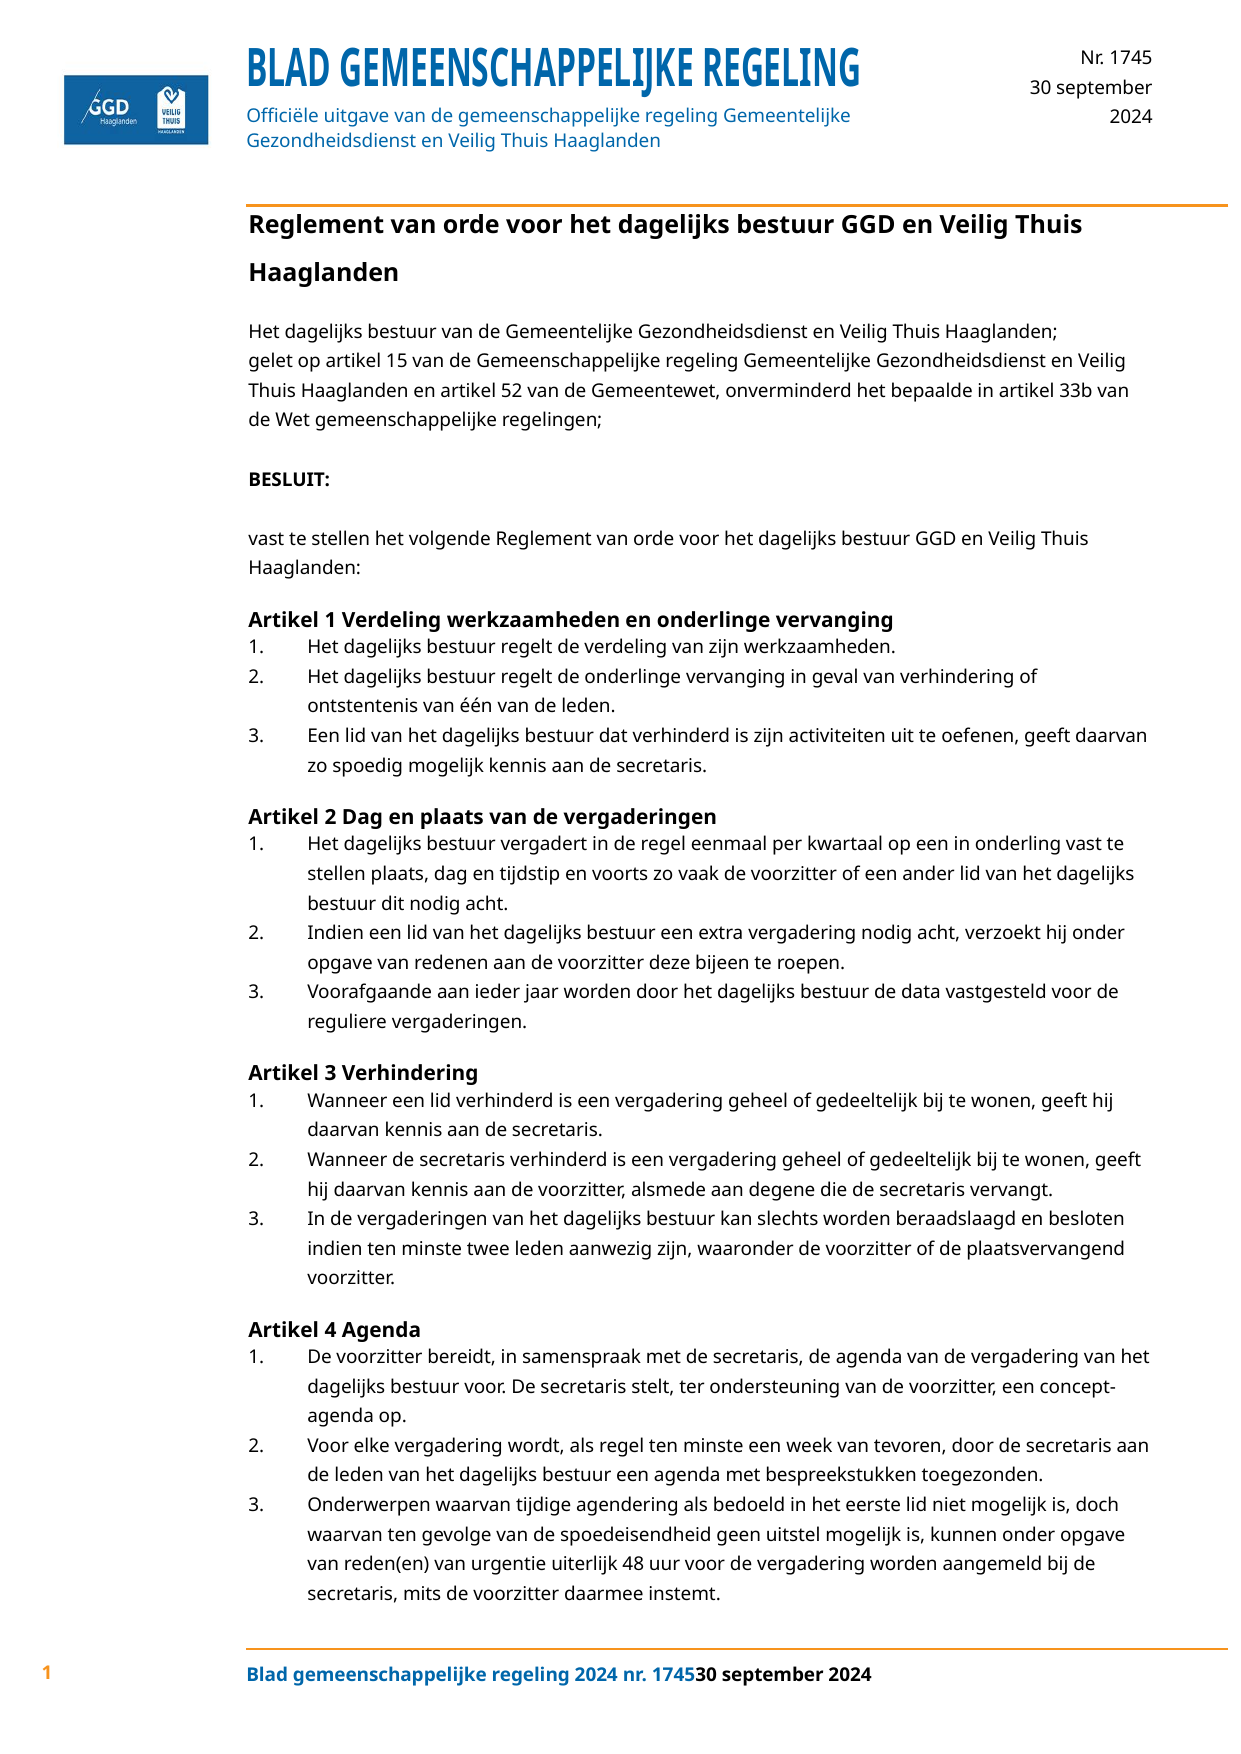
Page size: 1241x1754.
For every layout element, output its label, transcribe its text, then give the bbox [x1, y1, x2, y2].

text Artikel 4 Agenda [248, 1315, 1152, 1343]
text Het dagelijks bestuur van de Gemeentelijke Gezondheidsdienst en Veilig Thuis Haaglanden; [248, 318, 1152, 344]
text Artikel 1 Verdeling werkzaamheden en onderlinge vervanging [248, 605, 1152, 633]
list Het dagelijks bestuur vergadert in de regel eenmaal per kwartaal op een in onderling vast te stellen plaats, dag en tijdstip en voorts zo vaak de voorzitter of een ander lid van het dagelijks bestuur dit nodig acht. [248, 831, 1152, 916]
list Voorafgaande aan ieder jaar worden door het dagelijks bestuur de data vastgesteld voor de reguliere vergaderingen. [248, 978, 1152, 1034]
picture [41, 47, 231, 172]
text vast te stellen het volgende Reglement van orde voor het dagelijks bestuur GGD en Veilig Thuis Haaglanden: [248, 525, 1152, 580]
list Het dagelijks bestuur regelt de verdeling van zijn werkzaamheden. [248, 633, 1152, 659]
list Onderwerpen waarvan tijdige agendering als bedoeld in het eerste lid niet mogelijk is, doch waarvan ten gevolge van de spoedeisendheid geen uitstel mogelijk is, kunnen onder opgave van reden(en) van urgentie uiterlijk 48 uur voor de vergadering worden aangemeld bij de secretaris, mits de voorzitter daarmee instemt. [248, 1491, 1152, 1606]
list In de vergaderingen van het dagelijks bestuur kan slechts worden beraadslaagd en besloten indien ten minste twee leden aanwezig zijn, waaronder de voorzitter of de plaatsvervangend voorzitter. [248, 1205, 1152, 1290]
list Voor elke vergadering wordt, als regel ten minste een week van tevoren, door de secretaris aan de leden van het dagelijks bestuur een agenda met bespreekstukken toegezonden. [248, 1432, 1152, 1487]
list Indien een lid van het dagelijks bestuur een extra vergadering nodig acht, verzoekt hij onder opgave van redenen aan de voorzitter deze bijeen te roepen. [248, 919, 1152, 975]
list Wanneer de secretaris verhinderd is een vergadering geheel of gedeeltelijk bij te wonen, geeft hij daarvan kennis aan de voorzitter, alsmede aan degene die de secretaris vervangt. [248, 1146, 1152, 1201]
text Reglement van orde voor het dagelijks bestuur GGD en Veilig Thuis Haaglanden [248, 207, 1152, 288]
list Een lid van het dagelijks bestuur dat verhinderd is zijn activiteiten uit te oefenen, geeft daarvan zo spoedig mogelijk kennis aan de secretaris. [248, 722, 1152, 777]
text Artikel 3 Verhindering [248, 1058, 1152, 1087]
text BESLUIT: [248, 466, 1152, 492]
list De voorzitter bereidt, in samenspraak met de secretaris, de agenda van de vergadering van het dagelijks bestuur voor. De secretaris stelt, ter ondersteuning van de voorzitter, een concept-agenda op. [248, 1343, 1152, 1428]
list Wanneer een lid verhinderd is een vergadering geheel of gedeeltelijk bij te wonen, geeft hij daarvan kennis aan de secretaris. [248, 1087, 1152, 1142]
list Het dagelijks bestuur regelt de onderlinge vervanging in geval van verhindering of ontstentenis van één van de leden. [248, 663, 1152, 718]
text Artikel 2 Dag en plaats van de vergaderingen [248, 802, 1152, 831]
text gelet op artikel 15 van de Gemeenschappelijke regeling Gemeentelijke Gezondheidsdienst en Veilig Thuis Haaglanden en artikel 52 van de Gemeentewet, onverminderd het bepaalde in artikel 33b van de Wet gemeenschappelijke regelingen; [248, 347, 1152, 432]
